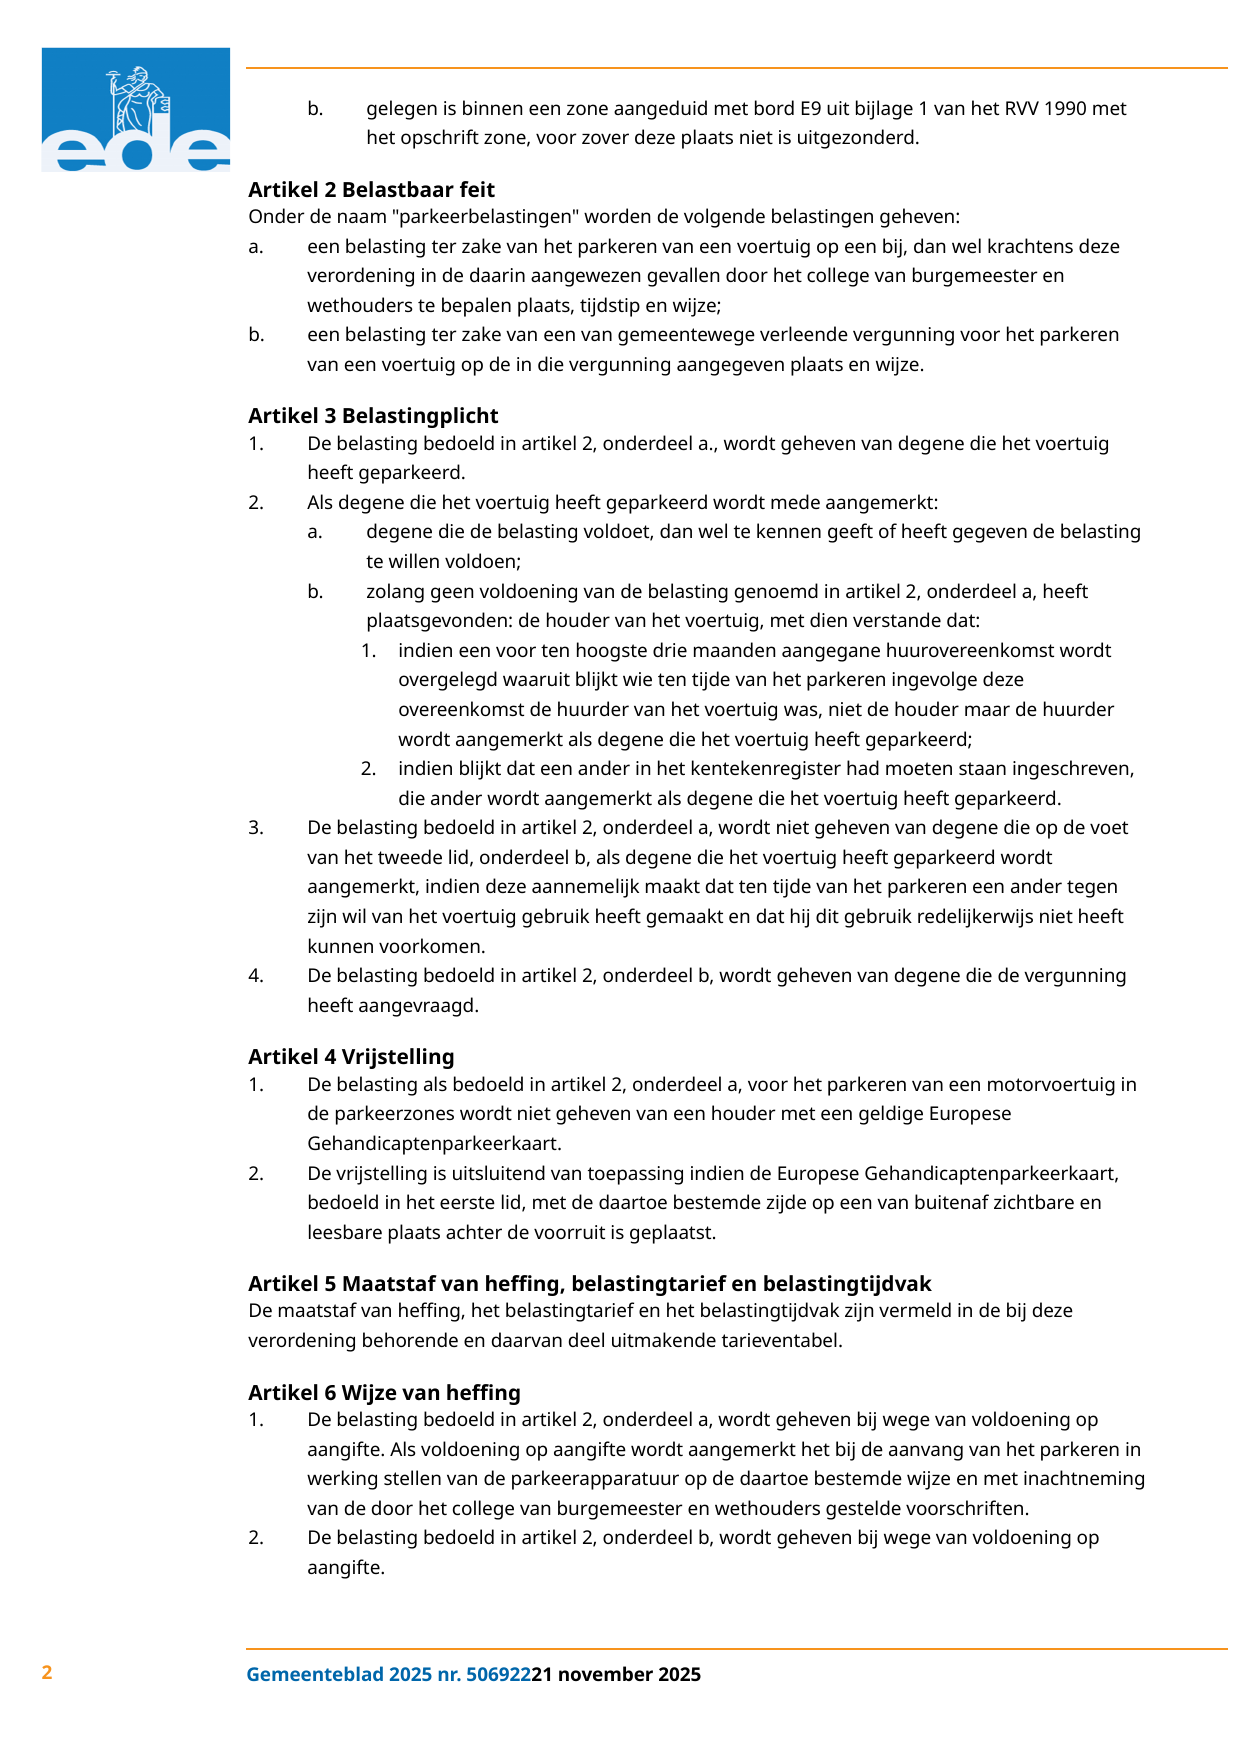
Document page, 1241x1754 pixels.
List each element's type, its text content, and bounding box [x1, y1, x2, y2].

list een belasting ter zake van het parkeren van een voertuig op een bij, dan wel krachtens deze verordening in de daarin aangewezen gevallen door het college van burgemeester en wethouders te bepalen plaats, tijdstip en wijze; [248, 233, 1152, 318]
text Artikel 6 Wijze van heffing [248, 1378, 1152, 1406]
list een belasting ter zake van een van gemeentewege verleende vergunning voor het parkeren van een voertuig op de in die vergunning aangegeven plaats en wijze. [248, 322, 1152, 377]
text De maatstaf van heffing, het belastingtarief en het belastingtijdvak zijn vermeld in de bij deze verordening behorende en daarvan deel uitmakende tarieventabel. [248, 1298, 1152, 1353]
list indien blijkt dat een ander in het kentekenregister had moeten staan ingeschreven, die ander wordt aangemerkt als degene die het voertuig heeft geparkeerd. [361, 755, 1152, 811]
text Artikel 3 Belastingplicht [248, 402, 1152, 430]
list Als degene die het voertuig heeft geparkeerd wordt mede aangemerkt: [248, 489, 1152, 515]
list De belasting bedoeld in artikel 2, onderdeel a., wordt geheven van degene die het voertuig heeft geparkeerd. [248, 430, 1152, 485]
list gelegen is binnen een zone aangeduid met bord E9 uit bijlage 1 van het RVV 1990 met het opschrift zone, voor zover deze plaats niet is uitgezonderd. [307, 95, 1152, 150]
list De belasting bedoeld in artikel 2, onderdeel b, wordt geheven van degene die de vergunning heeft aangevraagd. [248, 962, 1152, 1018]
list De belasting bedoeld in artikel 2, onderdeel b, wordt geheven bij wege van voldoening op aangifte. [248, 1524, 1152, 1580]
list De vrijstelling is uitsluitend van toepassing indien de Europese Gehandicaptenparkeerkaart, bedoeld in het eerste lid, met de daartoe bestemde zijde op een van buitenaf zichtbare en leesbare plaats achter de voorruit is geplaatst. [248, 1160, 1152, 1244]
text Onder de naam "parkeerbelastingen" worden de volgende belastingen geheven: [248, 203, 1152, 229]
list De belasting bedoeld in artikel 2, onderdeel a, wordt geheven bij wege van voldoening op aangifte. Als voldoening op aangifte wordt aangemerkt het bij de aanvang van het parkeren in werking stellen van de parkeerapparatuur op de daartoe bestemde wijze en met inachtneming van de door het college van burgemeester en wethouders gestelde voorschriften. [248, 1406, 1152, 1521]
list zolang geen voldoening van de belasting genoemd in artikel 2, onderdeel a, heeft plaatsgevonden: de houder van het voertuig, met dien verstande dat: [307, 578, 1152, 633]
list De belasting als bedoeld in artikel 2, onderdeel a, voor het parkeren van een motorvoertuig in de parkeerzones wordt niet geheven van een houder met een geldige Europese Gehandicaptenparkeerkaart. [248, 1071, 1152, 1156]
list indien een voor ten hoogste drie maanden aangegane huurovereenkomst wordt overgelegd waaruit blijkt wie ten tijde van het parkeren ingevolge deze overeenkomst de huurder van het voertuig was, niet de houder maar de huurder wordt aangemerkt als degene die het voertuig heeft geparkeerd; [361, 637, 1152, 752]
text Artikel 2 Belastbaar feit [248, 175, 1152, 203]
list De belasting bedoeld in artikel 2, onderdeel a, wordt niet geheven van degene die op de voet van het tweede lid, onderdeel b, als degene die het voertuig heeft geparkeerd wordt aangemerkt, indien deze aannemelijk maakt dat ten tijde van het parkeren een ander tegen zijn wil van het voertuig gebruik heeft gemaakt en dat hij dit gebruik redelijkerwijs niet heeft kunnen voorkomen. [248, 814, 1152, 959]
text Artikel 4 Vrijstelling [248, 1042, 1152, 1071]
picture [41, 47, 231, 172]
text Artikel 5 Maatstaf van heffing, belastingtarief en belastingtijdvak [248, 1269, 1152, 1298]
list degene die de belasting voldoet, dan wel te kennen geeft of heeft gegeven de belasting te willen voldoen; [307, 519, 1152, 574]
